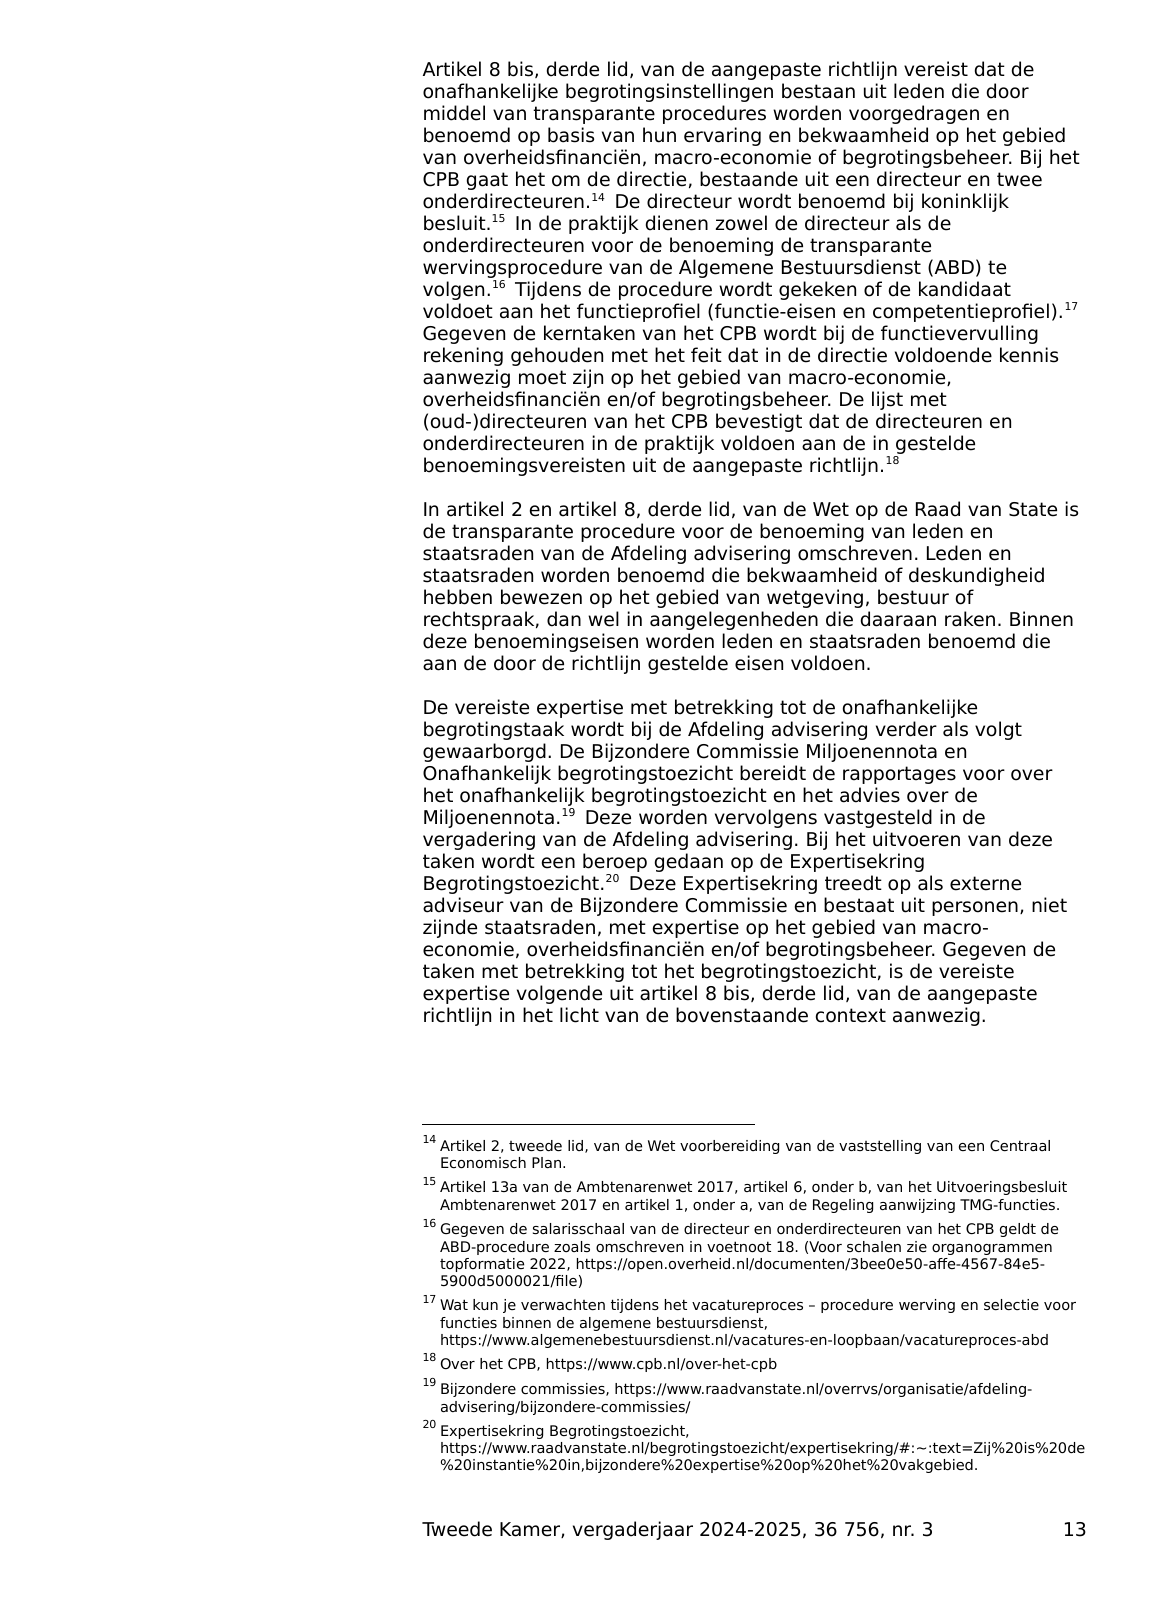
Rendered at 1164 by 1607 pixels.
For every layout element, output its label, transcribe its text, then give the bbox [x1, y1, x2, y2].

text Gegeven de salarisschaal van de directeur en onderdirecteuren van het CPB geldt de ABD-procedure zoals omschreven in voetnoot 18. (Voor schalen zie organogrammen topformatie 2022, https://open.overheid.nl/documenten/3bee0e50-affe-4567-84e5-5900d5000021/file) [422, 1217, 1087, 1290]
text Bijzondere commissies, https://www.raadvanstate.nl/overrvs/organisatie/afdeling-advisering/bijzondere-commissies/ [422, 1377, 1087, 1416]
text Over het CPB, https://www.cpb.nl/over-het-cpb [422, 1352, 1087, 1374]
text Artikel 13a van de Ambtenarenwet 2017, artikel 6, onder b, van het Uitvoeringsbesluit Ambtenarenwet 2017 en artikel 1, onder a, van de Regeling aanwijzing TMG-functies. [422, 1175, 1087, 1214]
text De vereiste expertise met betrekking tot de onafhankelijke begrotingstaak wordt bij de Afdeling advisering verder als volgt gewaarborgd. De Bijzondere Commissie Miljoenennota en Onafhankelijk begrotingstoezicht bereidt de rapportages voor over het onafhankelijk begrotingstoezicht en het advies over de Miljoenennota. Deze worden vervolgens vastgesteld in de vergadering van de Afdeling advisering. Bij het uitvoeren van deze taken wordt een beroep gedaan op de Expertisekring Begrotingstoezicht. Deze Expertisekring treedt op als externe adviseur van de Bijzondere Commissie en bestaat uit personen, niet zijnde staatsraden, met expertise op het gebied van macro-economie, overheidsfinanciën en/of begrotingsbeheer. Gegeven de taken met betrekking tot het begrotingstoezicht, is de vereiste expertise volgende uit artikel 8 bis, derde lid, van de aangepaste richtlijn in het licht van de bovenstaande context aanwezig. [422, 697, 1087, 1027]
text Wat kun je verwachten tijdens het vacatureproces – procedure werving en selectie voor functies binnen de algemene bestuursdienst, https://www.algemenebestuursdienst.nl/vacatures-en-loopbaan/vacatureproces-abd [422, 1293, 1087, 1349]
text Expertisekring Begrotingstoezicht, https://www.raadvanstate.nl/begrotingstoezicht/expertisekring/#:~:text=Zij%20is%20de%20instantie%20in,bijzondere%20expertise%20op%20het%20vakgebied. [422, 1418, 1087, 1474]
text Artikel 8 bis, derde lid, van de aangepaste richtlijn vereist dat de onafhankelijke begrotingsinstellingen bestaan uit leden die door middel van transparante procedures worden voorgedragen en benoemd op basis van hun ervaring en bekwaamheid op het gebied van overheidsfinanciën, macro-economie of begrotingsbeheer. Bij het CPB gaat het om de directie, bestaande uit een directeur en twee onderdirecteuren. De directeur wordt benoemd bij koninklijk besluit. In de praktijk dienen zowel de directeur als de onderdirecteuren voor de benoeming de transparante wervingsprocedure van de Algemene Bestuursdienst (ABD) te volgen. Tijdens de procedure wordt gekeken of de kandidaat voldoet aan het functieprofiel (functie-eisen en competentieprofiel). Gegeven de kerntaken van het CPB wordt bij de functievervulling rekening gehouden met het feit dat in de directie voldoende kennis aanwezig moet zijn op het gebied van macro-economie, overheidsfinanciën en/of begrotingsbeheer. De lijst met (oud-)directeuren van het CPB bevestigt dat de directeuren en onderdirecteuren in de praktijk voldoen aan de in gestelde benoemingsvereisten uit de aangepaste richtlijn. [422, 59, 1087, 477]
text Artikel 2, tweede lid, van de Wet voorbereiding van de vaststelling van een Centraal Economisch Plan. [422, 1133, 1087, 1172]
text In artikel 2 en artikel 8, derde lid, van de Wet op de Raad van State is de transparante procedure voor de benoeming van leden en staatsraden van de Afdeling advisering omschreven. Leden en staatsraden worden benoemd die bekwaamheid of deskundigheid hebben bewezen op het gebied van wetgeving, bestuur of rechtspraak, dan wel in aangelegenheden die daaraan raken. Binnen deze benoemingseisen worden leden en staatsraden benoemd die aan de door de richtlijn gestelde eisen voldoen. [422, 499, 1087, 675]
